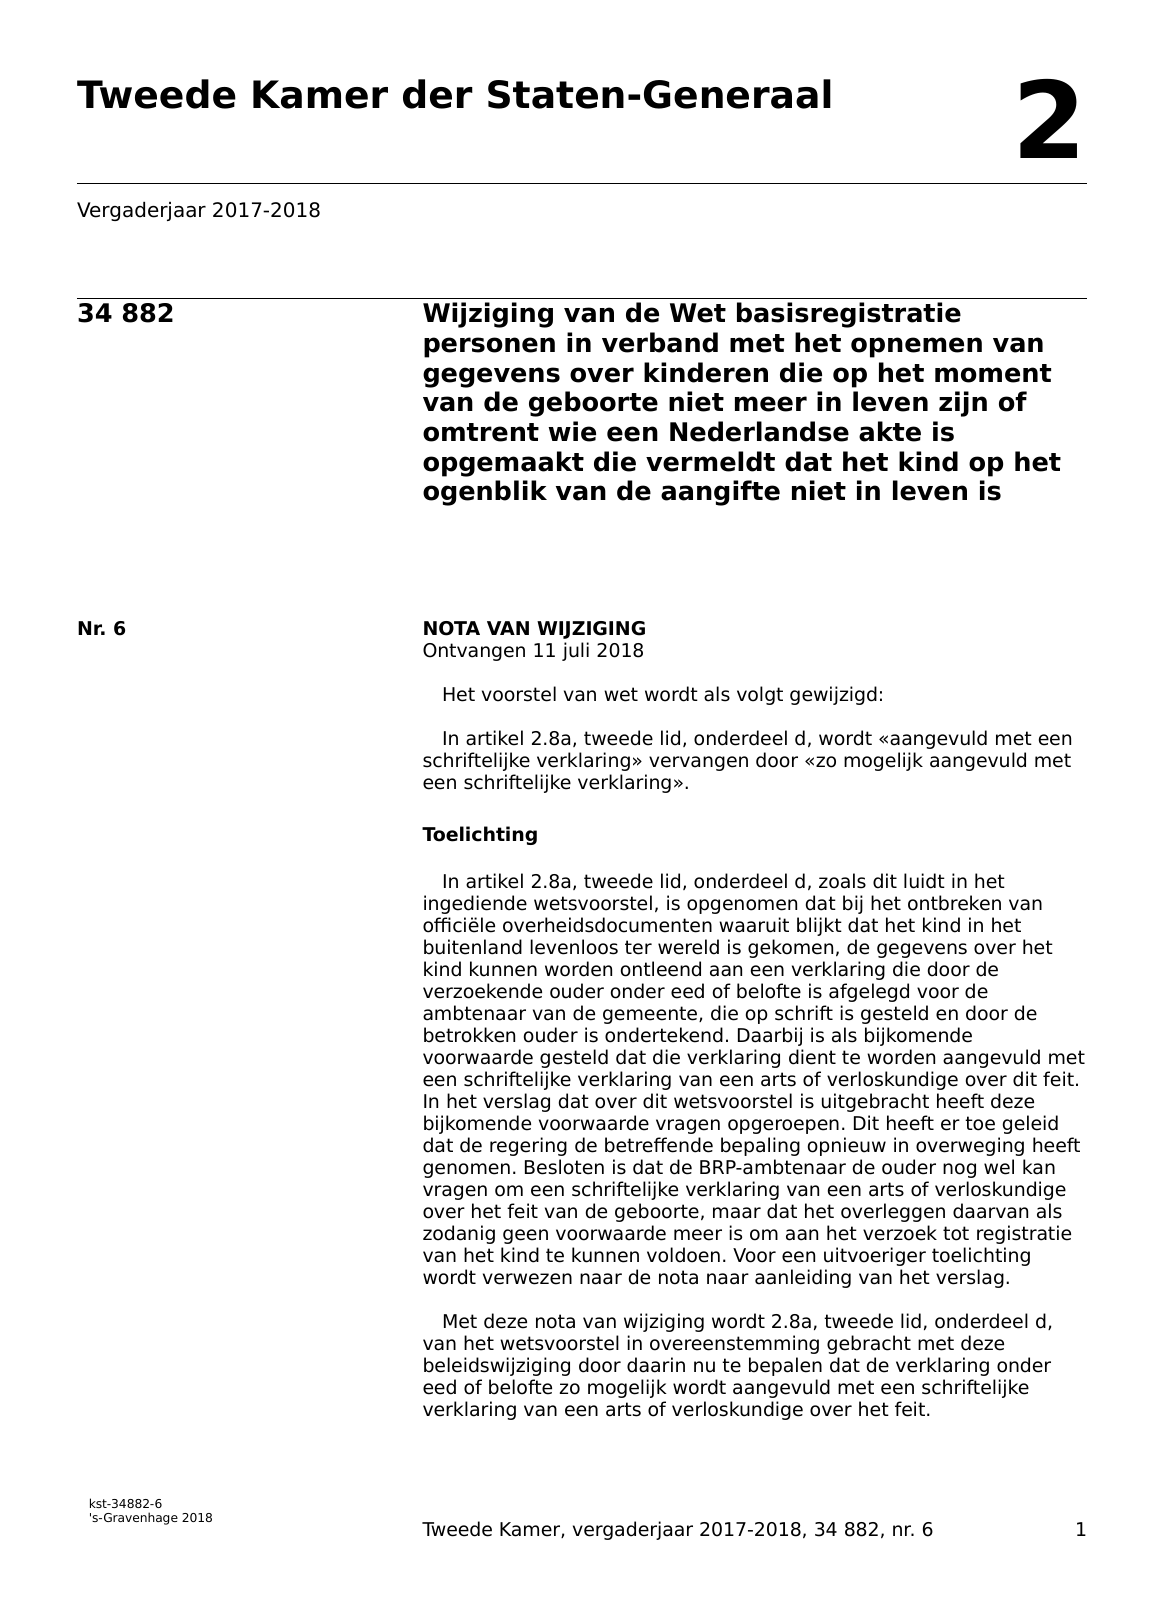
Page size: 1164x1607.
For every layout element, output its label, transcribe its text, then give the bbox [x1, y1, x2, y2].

table_header 2 [886, 59, 1087, 183]
subtitle Nr. 6 NOTA VAN WIJZIGING [77, 618, 1087, 640]
text Ontvangen 11 juli 2018 [422, 640, 1087, 662]
table_cell Vergaderjaar 2017-2018 [77, 184, 1087, 298]
text In artikel 2.8a, tweede lid, onderdeel d, zoals dit luidt in het ingediende wetsvoorstel, is opgenomen dat bij het ontbreken van officiële overheidsdocumenten waaruit blijkt dat het kind in het buitenland levenloos ter wereld is gekomen, de gegevens over het kind kunnen worden ontleend aan een verklaring die door de verzoekende ouder onder eed of belofte is afgelegd voor de ambtenaar van de gemeente, die op schrift is gesteld en door de betrokken ouder is ondertekend. Daarbij is als bijkomende voorwaarde gesteld dat die verklaring dient te worden aangevuld met een schriftelijke verklaring van een arts of verloskundige over dit feit. In het verslag dat over dit wetsvoorstel is uitgebracht heeft deze bijkomende voorwaarde vragen opgeroepen. Dit heeft er toe geleid dat de regering de betreffende bepaling opnieuw in overweging heeft genomen. Besloten is dat de BRP-ambtenaar de ouder nog wel kan vragen om een schriftelijke verklaring van een arts of verloskundige over het feit van de geboorte, maar dat het overleggen daarvan als zodanig geen voorwaarde meer is om aan het verzoek tot registratie van het kind te kunnen voldoen. Voor een uitvoeriger toelichting wordt verwezen naar de nota naar aanleiding van het verslag. [422, 871, 1087, 1289]
text Het voorstel van wet wordt als volgt gewijzigd: [422, 684, 1087, 706]
text kst-34882-6 [88, 1497, 323, 1511]
text 's-Gravenhage 2018 [88, 1511, 323, 1525]
text In artikel 2.8a, tweede lid, onderdeel d, wordt «aangevuld met een schriftelijke verklaring» vervangen door «zo mogelijk aangevuld met een schriftelijke verklaring». [422, 728, 1087, 794]
table_header Tweede Kamer der Staten-Generaal [77, 59, 886, 183]
subtitle Toelichting [422, 824, 1087, 846]
text Met deze nota van wijziging wordt 2.8a, tweede lid, onderdeel d, van het wetsvoorstel in overeenstemming gebracht met deze beleidswijziging door daarin nu te bepalen dat de verklaring onder eed of belofte zo mogelijk wordt aangevuld met een schriftelijke verklaring van een arts of verloskundige over het feit. [422, 1311, 1087, 1421]
subtitle 34 882 Wijziging van de Wet basisregistratie personen in verband met het opnemen van gegevens over kinderen die op het moment van de geboorte niet meer in leven zijn of omtrent wie een Nederlandse akte is opgemaakt die vermeldt dat het kind op het ogenblik van de aangifte niet in leven is [77, 299, 1087, 507]
